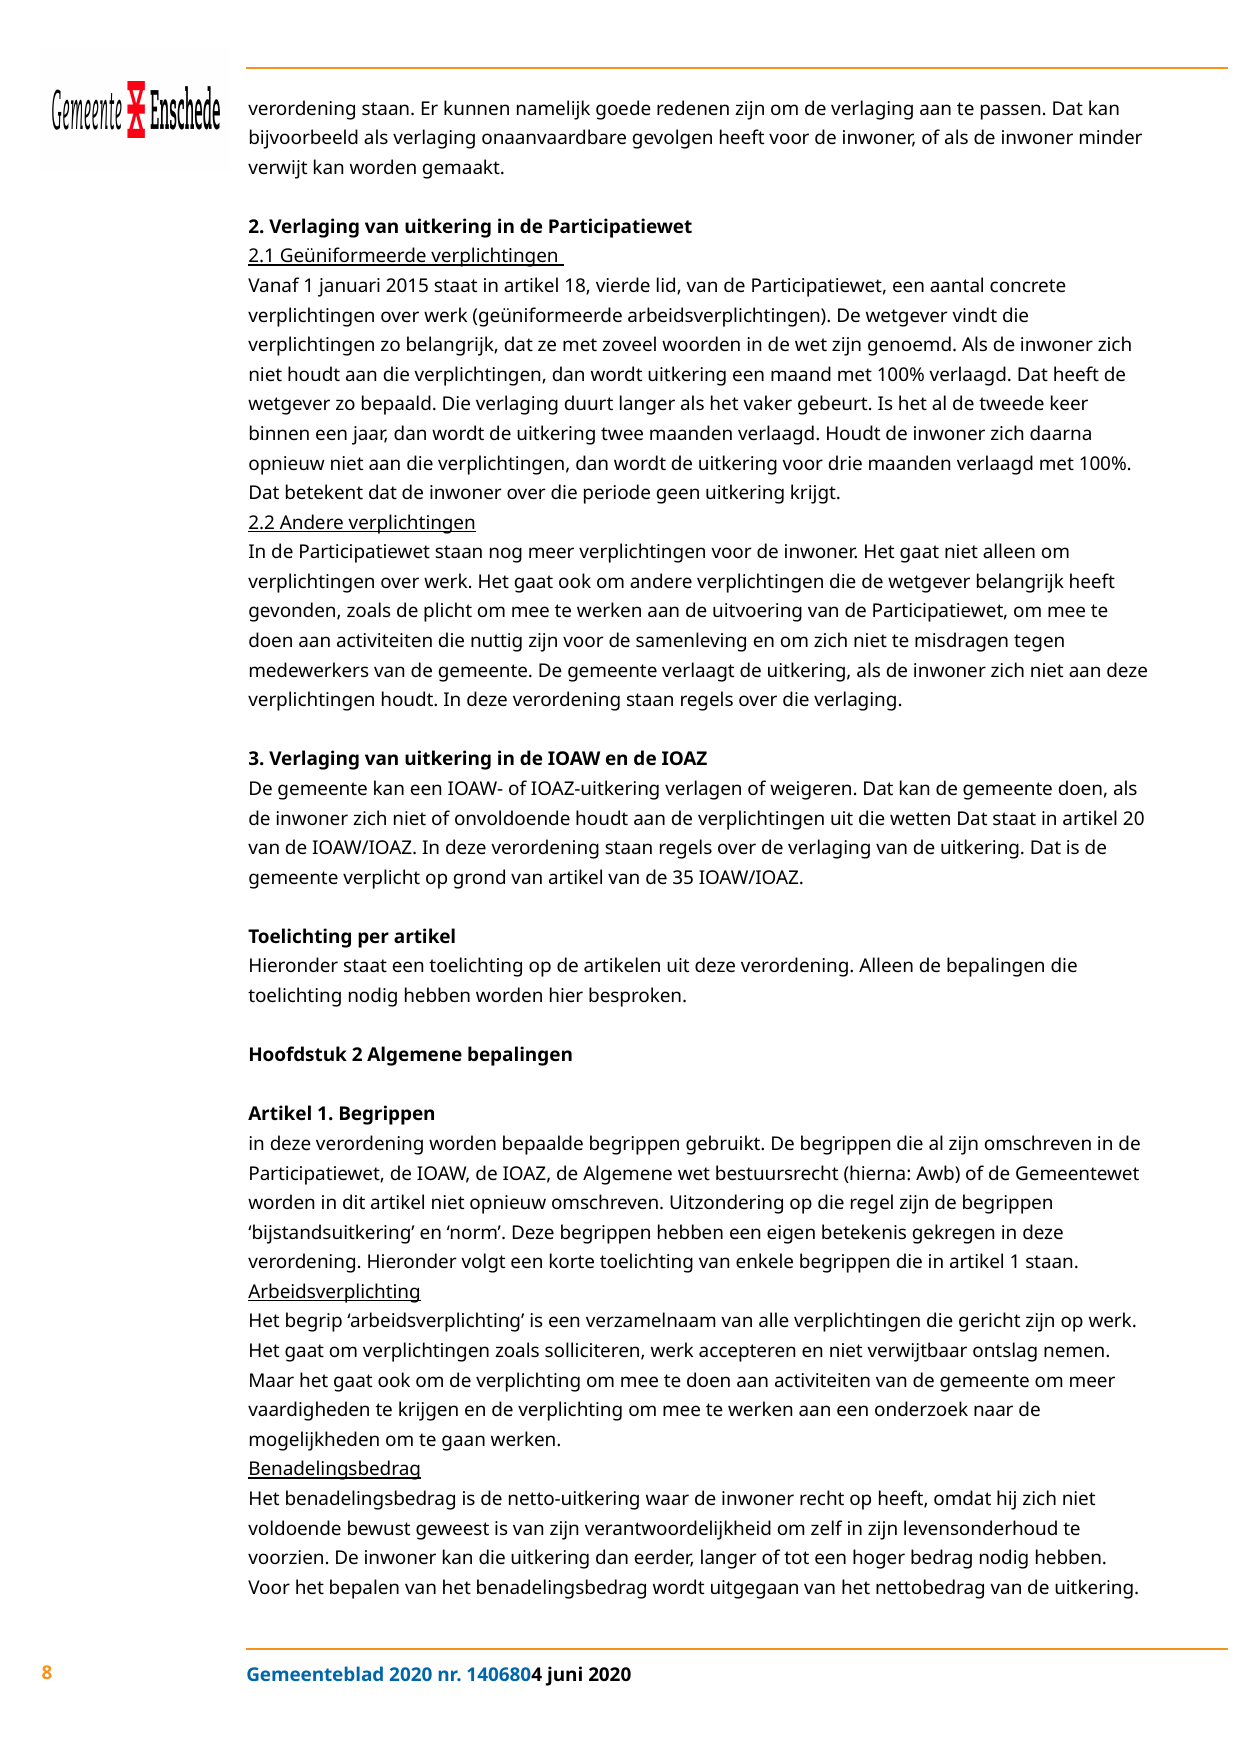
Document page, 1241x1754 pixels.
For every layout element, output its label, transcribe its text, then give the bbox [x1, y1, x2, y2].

text Arbeidsverplichting [248, 1278, 1152, 1304]
text 2.1 Geüniformeerde verplichtingen [248, 243, 1152, 268]
text In de Participatiewet staan nog meer verplichtingen voor de inwoner. Het gaat niet alleen om verplichtingen over werk. Het gaat ook om andere verplichtingen die de wetgever belangrijk heeft gevonden, zoals de plicht om mee te werken aan de uitvoering van de Participatiewet, om mee te doen aan activiteiten die nuttig zijn voor de samenleving en om zich niet te misdragen tegen medewerkers van de gemeente. De gemeente verlaagt de uitkering, als de inwoner zich niet aan deze verplichtingen houdt. In deze verordening staan regels over die verlaging. [248, 538, 1152, 712]
text De gemeente kan een IOAW- of IOAZ-uitkering verlagen of weigeren. Dat kan de gemeente doen, als de inwoner zich niet of onvoldoende houdt aan de verplichtingen uit die wetten Dat staat in artikel 20 van de IOAW/IOAZ. In deze verordening staan regels over de verlaging van de uitkering. Dat is de gemeente verplicht op grond van artikel van de 35 IOAW/IOAZ. [248, 775, 1152, 890]
text Hieronder staat een toelichting op de artikelen uit deze verordening. Alleen de bepalingen die toelichting nodig hebben worden hier besproken. [248, 953, 1152, 1008]
text Het begrip ‘arbeidsverplichting’ is een verzamelnaam van alle verplichtingen die gericht zijn op werk. Het gaat om verplichtingen zoals solliciteren, werk accepteren en niet verwijtbaar ontslag nemen. Maar het gaat ook om de verplichting om mee te doen aan activiteiten van de gemeente om meer vaardigheden te krijgen en de verplichting om mee te werken aan een onderzoek naar de mogelijkheden om te gaan werken. [248, 1308, 1152, 1452]
text in deze verordening worden bepaalde begrippen gebruikt. De begrippen die al zijn omschreven in de Participatiewet, de IOAW, de IOAZ, de Algemene wet bestuursrecht (hierna: Awb) of de Gemeentewet worden in dit artikel niet opnieuw omschreven. Uitzondering op die regel zijn de begrippen ‘bijstandsuitkering’ en ‘norm’. Deze begrippen hebben een eigen betekenis gekregen in deze verordening. Hieronder volgt een korte toelichting van enkele begrippen die in artikel 1 staan. [248, 1130, 1152, 1274]
text Benadelingsbedrag [248, 1456, 1152, 1481]
text 3. Verlaging van uitkering in de IOAW en de IOAZ [248, 746, 1152, 771]
text Het benadelingsbedrag is de netto-uitkering waar de inwoner recht op heeft, omdat hij zich niet voldoende bewust geweest is van zijn verantwoordelijkheid om zelf in zijn levensonderhoud te voorzien. De inwoner kan die uitkering dan eerder, langer of tot een hoger bedrag nodig hebben. Voor het bepalen van het benadelingsbedrag wordt uitgegaan van het nettobedrag van de uitkering. [248, 1485, 1152, 1600]
picture [41, 47, 231, 172]
text Hoofdstuk 2 Algemene bepalingen [248, 1041, 1152, 1067]
text verordening staan. Er kunnen namelijk goede redenen zijn om de verlaging aan te passen. Dat kan bijvoorbeeld als verlaging onaanvaardbare gevolgen heeft voor de inwoner, of als de inwoner minder verwijt kan worden gemaakt. [248, 95, 1152, 180]
text 2.2 Andere verplichtingen [248, 509, 1152, 535]
text Artikel 1. Begrippen [248, 1101, 1152, 1126]
text Vanaf 1 januari 2015 staat in artikel 18, vierde lid, van de Participatiewet, een aantal concrete verplichtingen over werk (geüniformeerde arbeidsverplichtingen). De wetgever vindt die verplichtingen zo belangrijk, dat ze met zoveel woorden in de wet zijn genoemd. Als de inwoner zich niet houdt aan die verplichtingen, dan wordt uitkering een maand met 100% verlaagd. Dat heeft de wetgever zo bepaald. Die verlaging duurt langer als het vaker gebeurt. Is het al de tweede keer binnen een jaar, dan wordt de uitkering twee maanden verlaagd. Houdt de inwoner zich daarna opnieuw niet aan die verplichtingen, dan wordt de uitkering voor drie maanden verlaagd met 100%. Dat betekent dat de inwoner over die periode geen uitkering krijgt. [248, 272, 1152, 505]
text Toelichting per artikel [248, 923, 1152, 949]
text 2. Verlaging van uitkering in de Participatiewet [248, 213, 1152, 239]
